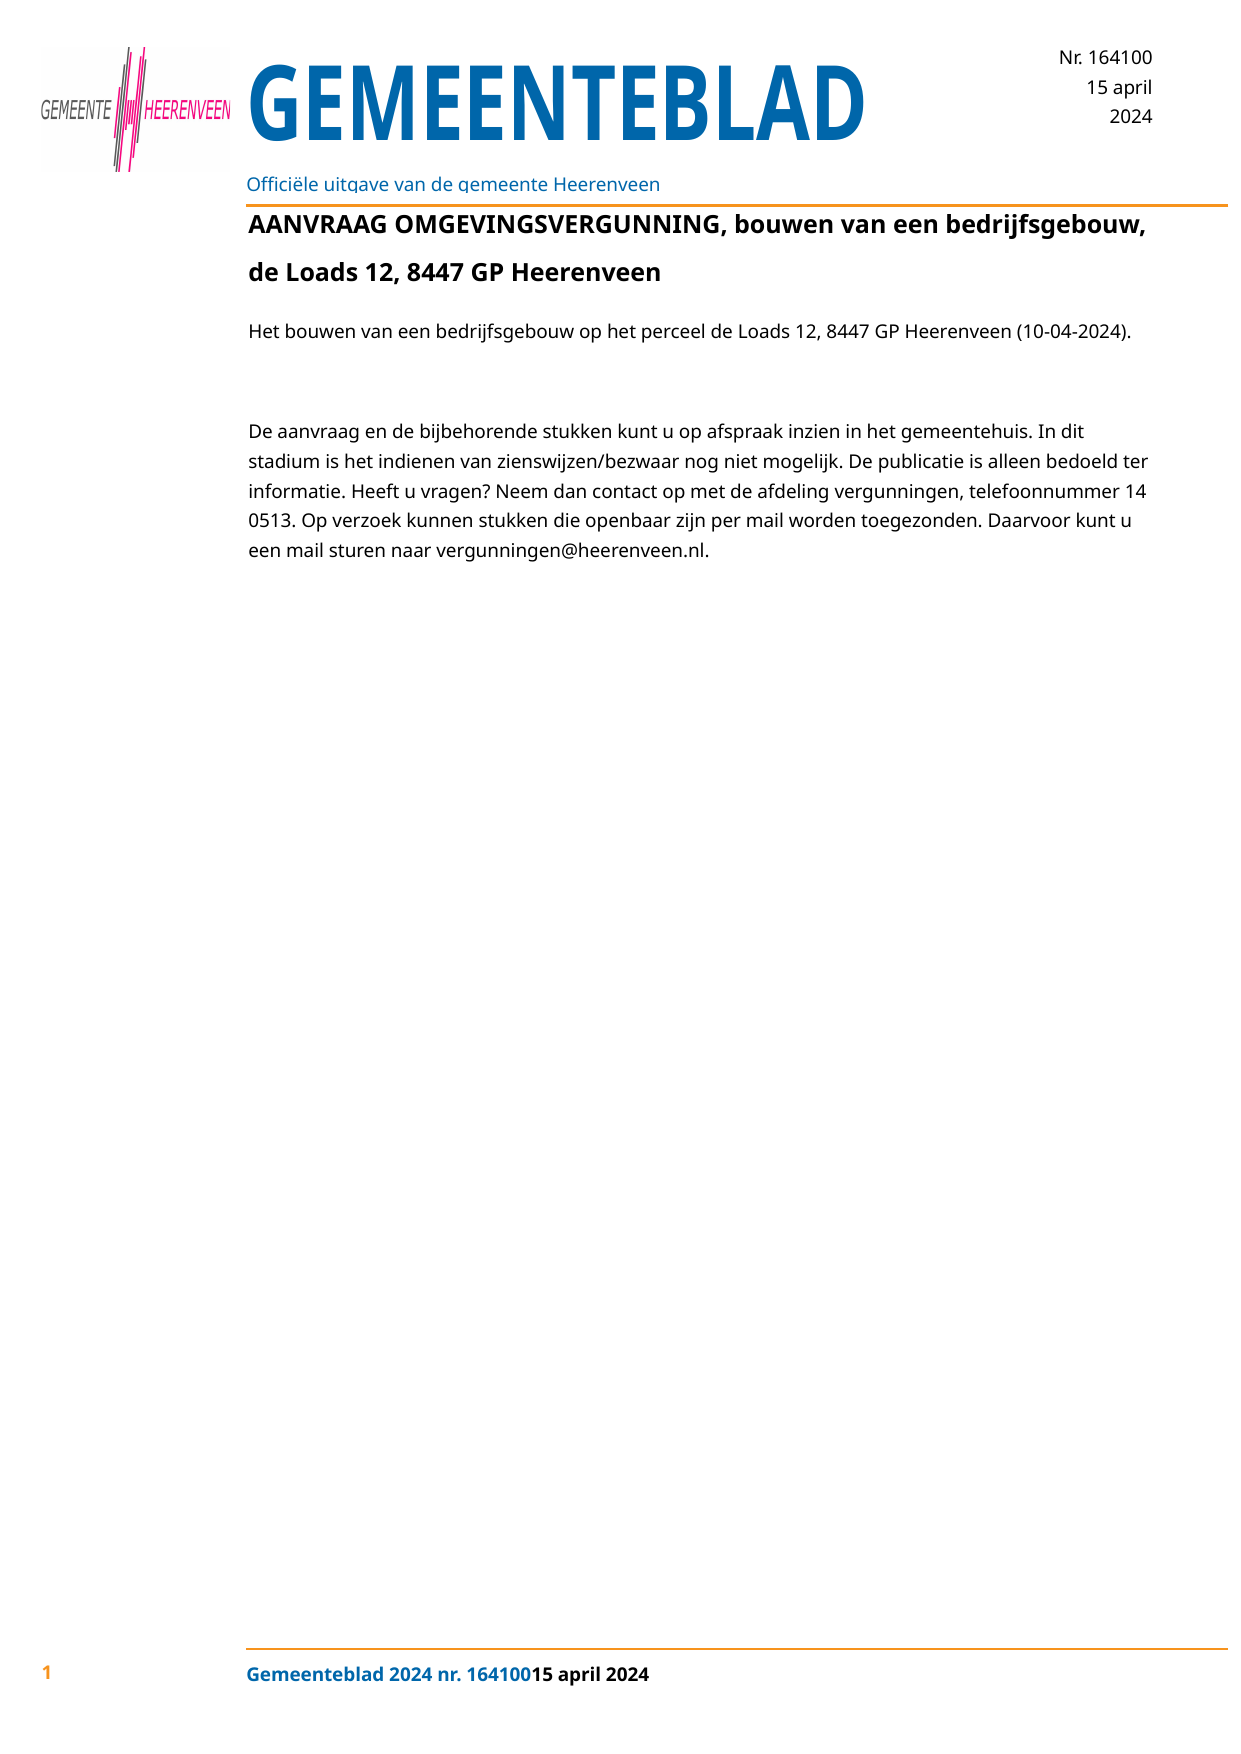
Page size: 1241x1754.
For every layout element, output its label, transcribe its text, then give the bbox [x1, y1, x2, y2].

text AANVRAAG OMGEVINGSVERGUNNING, bouwen van een bedrijfsgebouw, de Loads 12, 8447 GP Heerenveen [248, 207, 1152, 288]
picture [41, 47, 231, 172]
text Het bouwen van een bedrijfsgebouw op het perceel de Loads 12, 8447 GP Heerenveen (10-04-2024). [248, 318, 1152, 344]
text De aanvraag en de bijbehorende stukken kunt u op afspraak inzien in het gemeentehuis. In dit stadium is het indienen van zienswijzen/bezwaar nog niet mogelijk. De publicatie is alleen bedoeld ter informatie. Heeft u vragen? Neem dan contact op met de afdeling vergunningen, telefoonnummer 14 0513. Op verzoek kunnen stukken die openbaar zijn per mail worden toegezonden. Daarvoor kunt u een mail sturen naar vergunningen@heerenveen.nl. [248, 419, 1152, 563]
